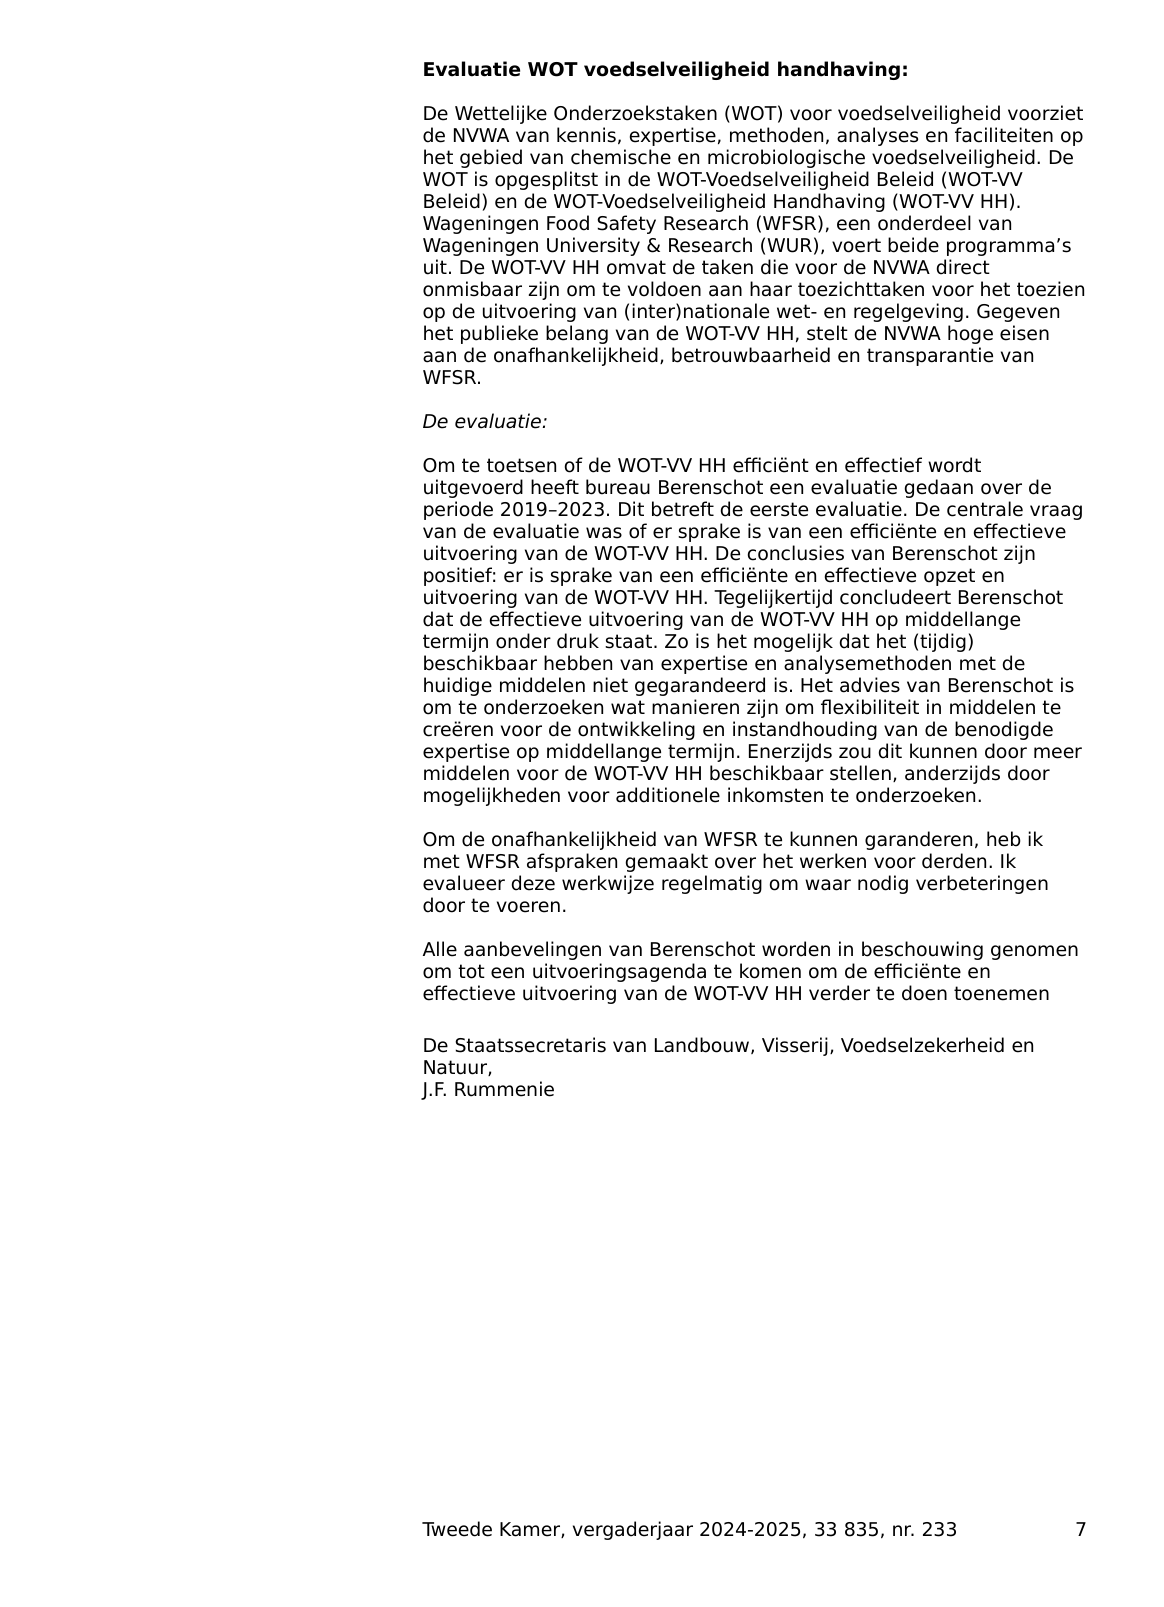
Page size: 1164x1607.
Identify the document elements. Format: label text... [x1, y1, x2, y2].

subtitle De evaluatie: [422, 411, 1087, 433]
text De Wettelijke Onderzoekstaken (WOT) voor voedselveiligheid voorziet de NVWA van kennis, expertise, methoden, analyses en faciliteiten op het gebied van chemische en microbiologische voedselveiligheid. De WOT is opgesplitst in de WOT-Voedselveiligheid Beleid (WOT-VV Beleid) en de WOT-Voedselveiligheid Handhaving (WOT-VV HH). Wageningen Food Safety Research (WFSR), een onderdeel van Wageningen University & Research (WUR), voert beide programma’s uit. De WOT-VV HH omvat de taken die voor de NVWA direct onmisbaar zijn om te voldoen aan haar toezichttaken voor het toezien op de uitvoering van (inter)nationale wet- en regelgeving. Gegeven het publieke belang van de WOT-VV HH, stelt de NVWA hoge eisen aan de onafhankelijkheid, betrouwbaarheid en transparantie van WFSR. [422, 103, 1087, 389]
text Om de onafhankelijkheid van WFSR te kunnen garanderen, heb ik met WFSR afspraken gemaakt over het werken voor derden. Ik evalueer deze werkwijze regelmatig om waar nodig verbeteringen door te voeren. [422, 829, 1087, 917]
text Alle aanbevelingen van Berenschot worden in beschouwing genomen om tot een uitvoeringsagenda te komen om de efficiënte en effectieve uitvoering van de WOT-VV HH verder te doen toenemen [422, 939, 1087, 1005]
text Om te toetsen of de WOT-VV HH efficiënt en effectief wordt uitgevoerd heeft bureau Berenschot een evaluatie gedaan over de periode 2019–2023. Dit betreft de eerste evaluatie. De centrale vraag van de evaluatie was of er sprake is van een efficiënte en effectieve uitvoering van de WOT-VV HH. De conclusies van Berenschot zijn positief: er is sprake van een efficiënte en effectieve opzet en uitvoering van de WOT-VV HH. Tegelijkertijd concludeert Berenschot dat de effectieve uitvoering van de WOT-VV HH op middellange termijn onder druk staat. Zo is het mogelijk dat het (tijdig) beschikbaar hebben van expertise en analysemethoden met de huidige middelen niet gegarandeerd is. Het advies van Berenschot is om te onderzoeken wat manieren zijn om flexibiliteit in middelen te creëren voor de ontwikkeling en instandhouding van de benodigde expertise op middellange termijn. Enerzijds zou dit kunnen door meer middelen voor de WOT-VV HH beschikbaar stellen, anderzijds door mogelijkheden voor additionele inkomsten te onderzoeken. [422, 455, 1087, 807]
text De Staatssecretaris van Landbouw, Visserij, Voedselzekerheid en Natuur, J.F. Rummenie [422, 1035, 1087, 1101]
subtitle Evaluatie WOT voedselveiligheid handhaving: [422, 59, 1087, 81]
